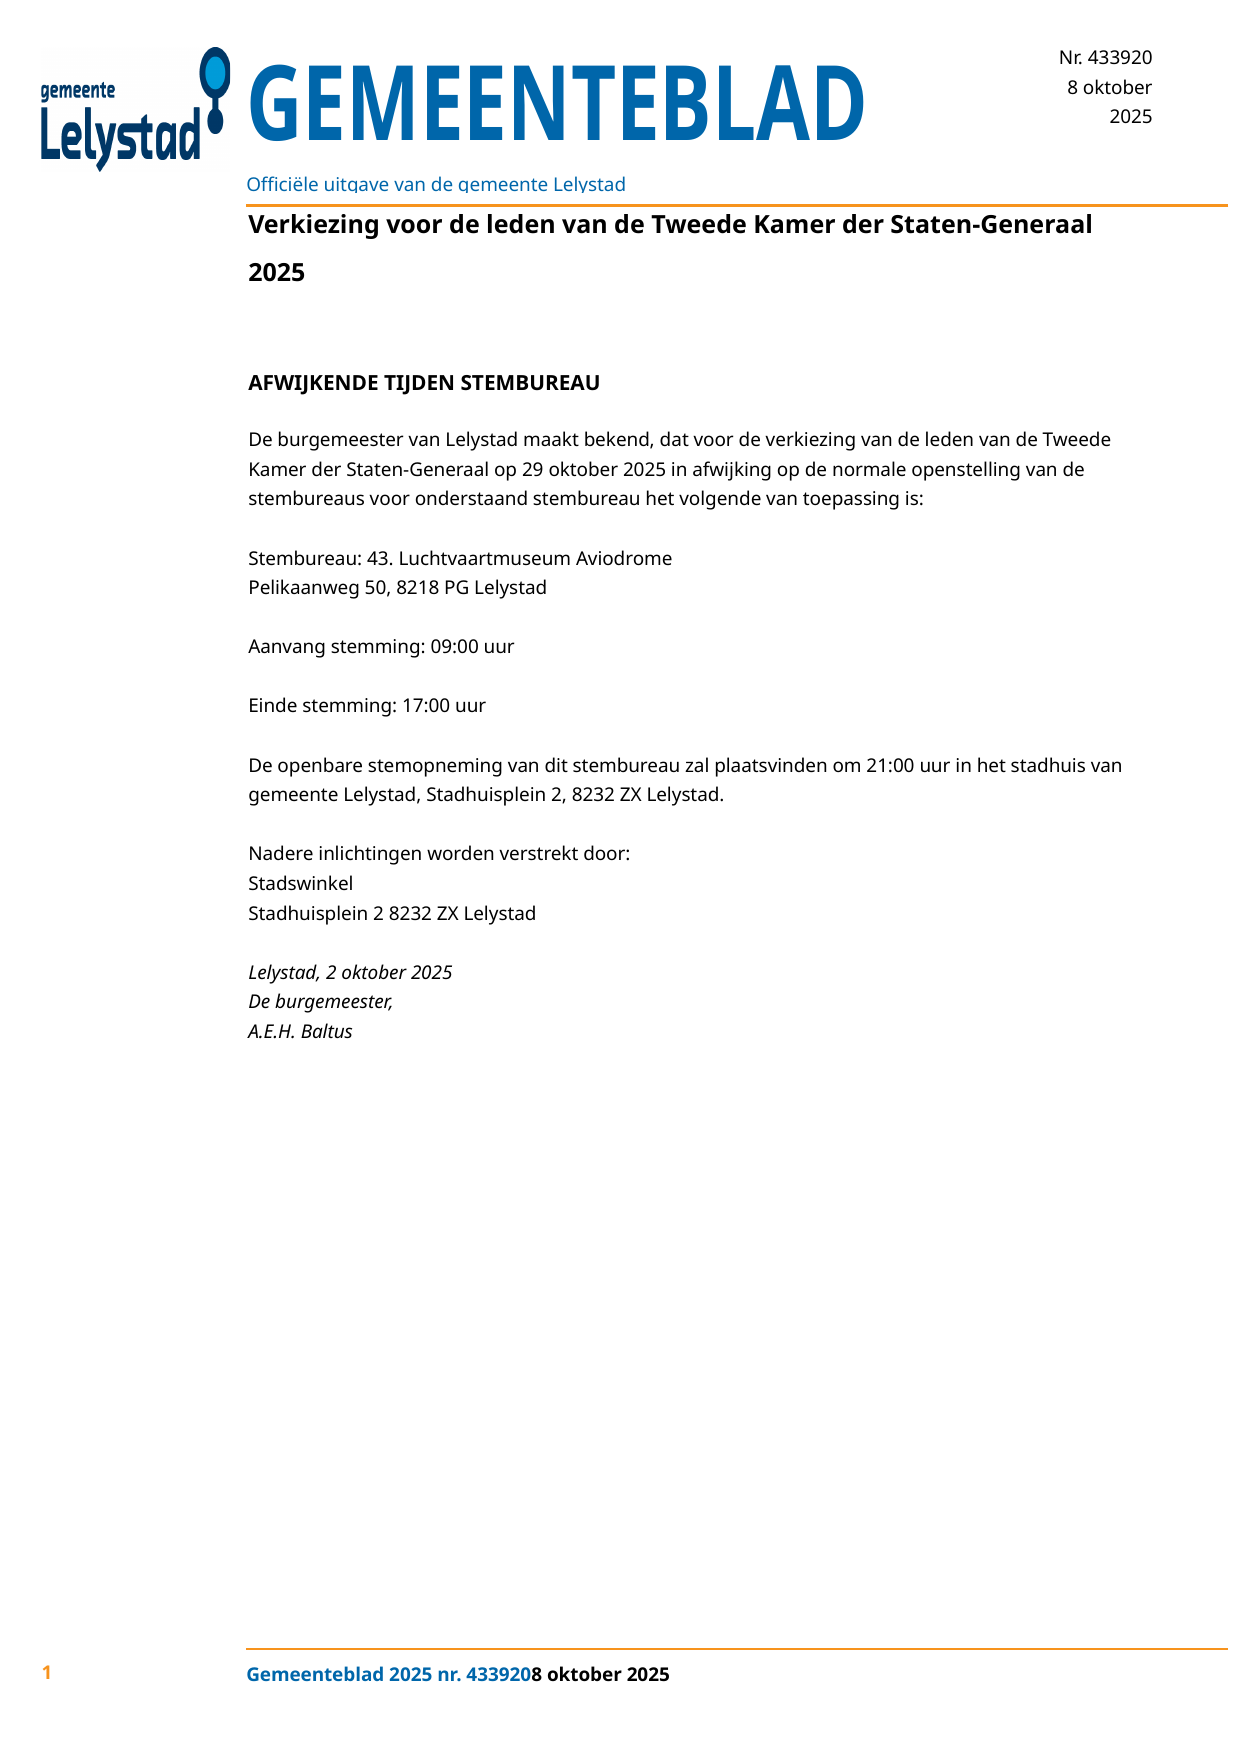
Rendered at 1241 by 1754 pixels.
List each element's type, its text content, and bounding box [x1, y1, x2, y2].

text De burgemeester van Lelystad maakt bekend, dat voor de verkiezing van de leden van de Tweede Kamer der Staten-Generaal op 29 oktober 2025 in afwijking op de normale openstelling van de stembureaus voor onderstaand stembureau het volgende van toepassing is: [248, 426, 1152, 511]
text Stadhuisplein 2 8232 ZX Lelystad [248, 900, 1152, 925]
text Nadere inlichtingen worden verstrekt door: [248, 841, 1152, 866]
text Aanvang stemming: 09:00 uur [248, 633, 1152, 659]
text Lelystad, 2 oktober 2025 [248, 959, 1152, 984]
text Verkiezing voor de leden van de Tweede Kamer der Staten-Generaal 2025 [248, 207, 1152, 288]
text De burgemeester, [248, 988, 1152, 1014]
text De openbare stemopneming van dit stembureau zal plaatsvinden om 21:00 uur in het stadhuis van gemeente Lelystad, Stadhuisplein 2, 8232 ZX Lelystad. [248, 752, 1152, 807]
text Stembureau: 43. Luchtvaartmuseum Aviodrome [248, 545, 1152, 570]
text Einde stemming: 17:00 uur [248, 693, 1152, 718]
text Stadswinkel [248, 870, 1152, 896]
text A.E.H. Baltus [248, 1018, 1152, 1044]
text Pelikaanweg 50, 8218 PG Lelystad [248, 574, 1152, 600]
picture [41, 47, 231, 172]
text AFWIJKENDE TIJDEN STEMBUREAU [248, 368, 1152, 397]
